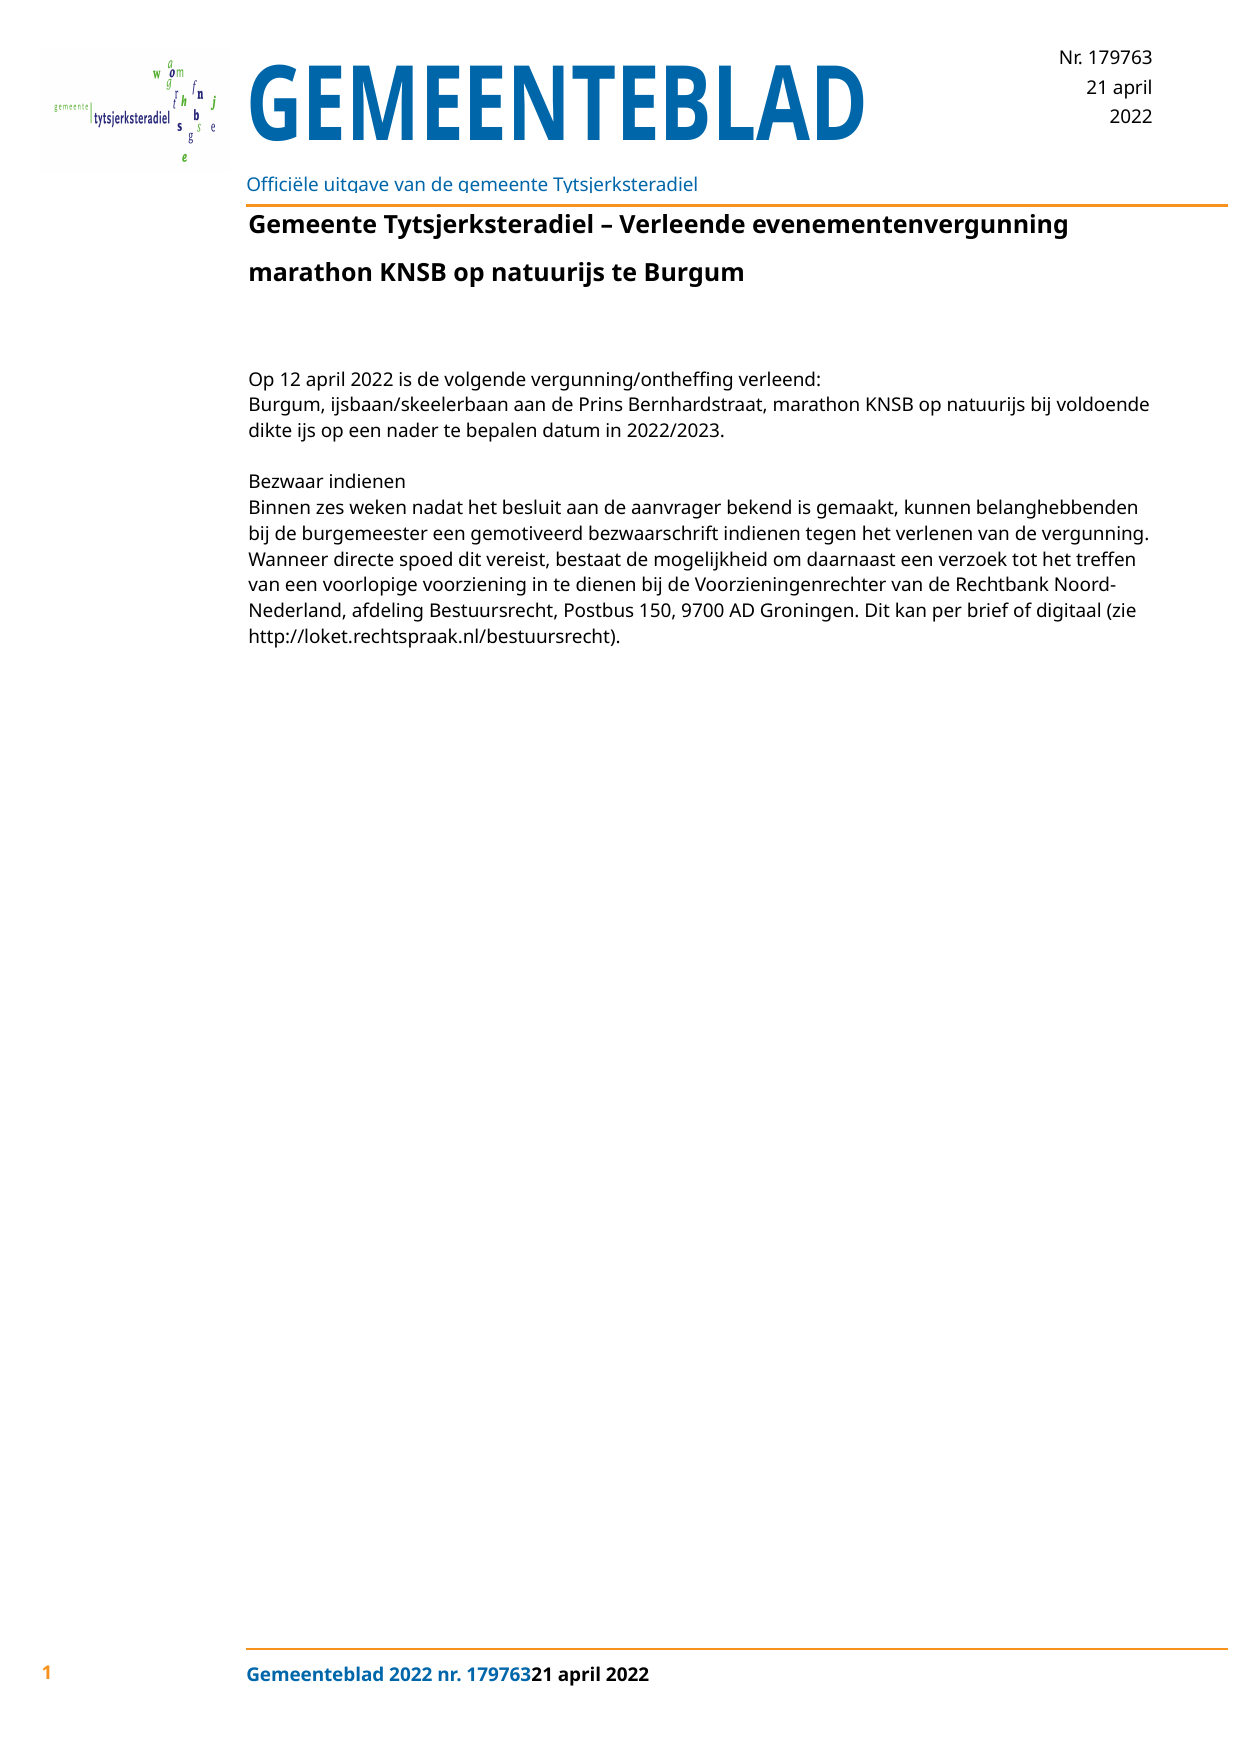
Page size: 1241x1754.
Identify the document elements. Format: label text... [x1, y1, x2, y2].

text Binnen zes weken nadat het besluit aan de aanvrager bekend is gemaakt, kunnen belanghebbenden bij de burgemeester een gemotiveerd bezwaarschrift indienen tegen het verlenen van de vergunning. Wanneer directe spoed dit vereist, bestaat de mogelijkheid om daarnaast een verzoek tot het treffen van een voorlopige voorziening in te dienen bij de Voorzieningenrechter van de Rechtbank Noord-Nederland, afdeling Bestuursrecht, Postbus 150, 9700 AD Groningen. Dit kan per brief of digitaal (zie http://loket.rechtspraak.nl/bestuursrecht). [248, 494, 1152, 649]
text Gemeente Tytsjerksteradiel – Verleende evenementenvergunning marathon KNSB op natuurijs te Burgum [248, 207, 1152, 288]
text Op 12 april 2022 is de volgende vergunning/ontheffing verleend: [248, 366, 1152, 391]
text Bezwaar indienen [248, 469, 1152, 494]
picture [41, 47, 231, 172]
text Burgum, ijsbaan/skeelerbaan aan de Prins Bernhardstraat, marathon KNSB op natuurijs bij voldoende dikte ijs op een nader te bepalen datum in 2022/2023. [248, 391, 1152, 443]
